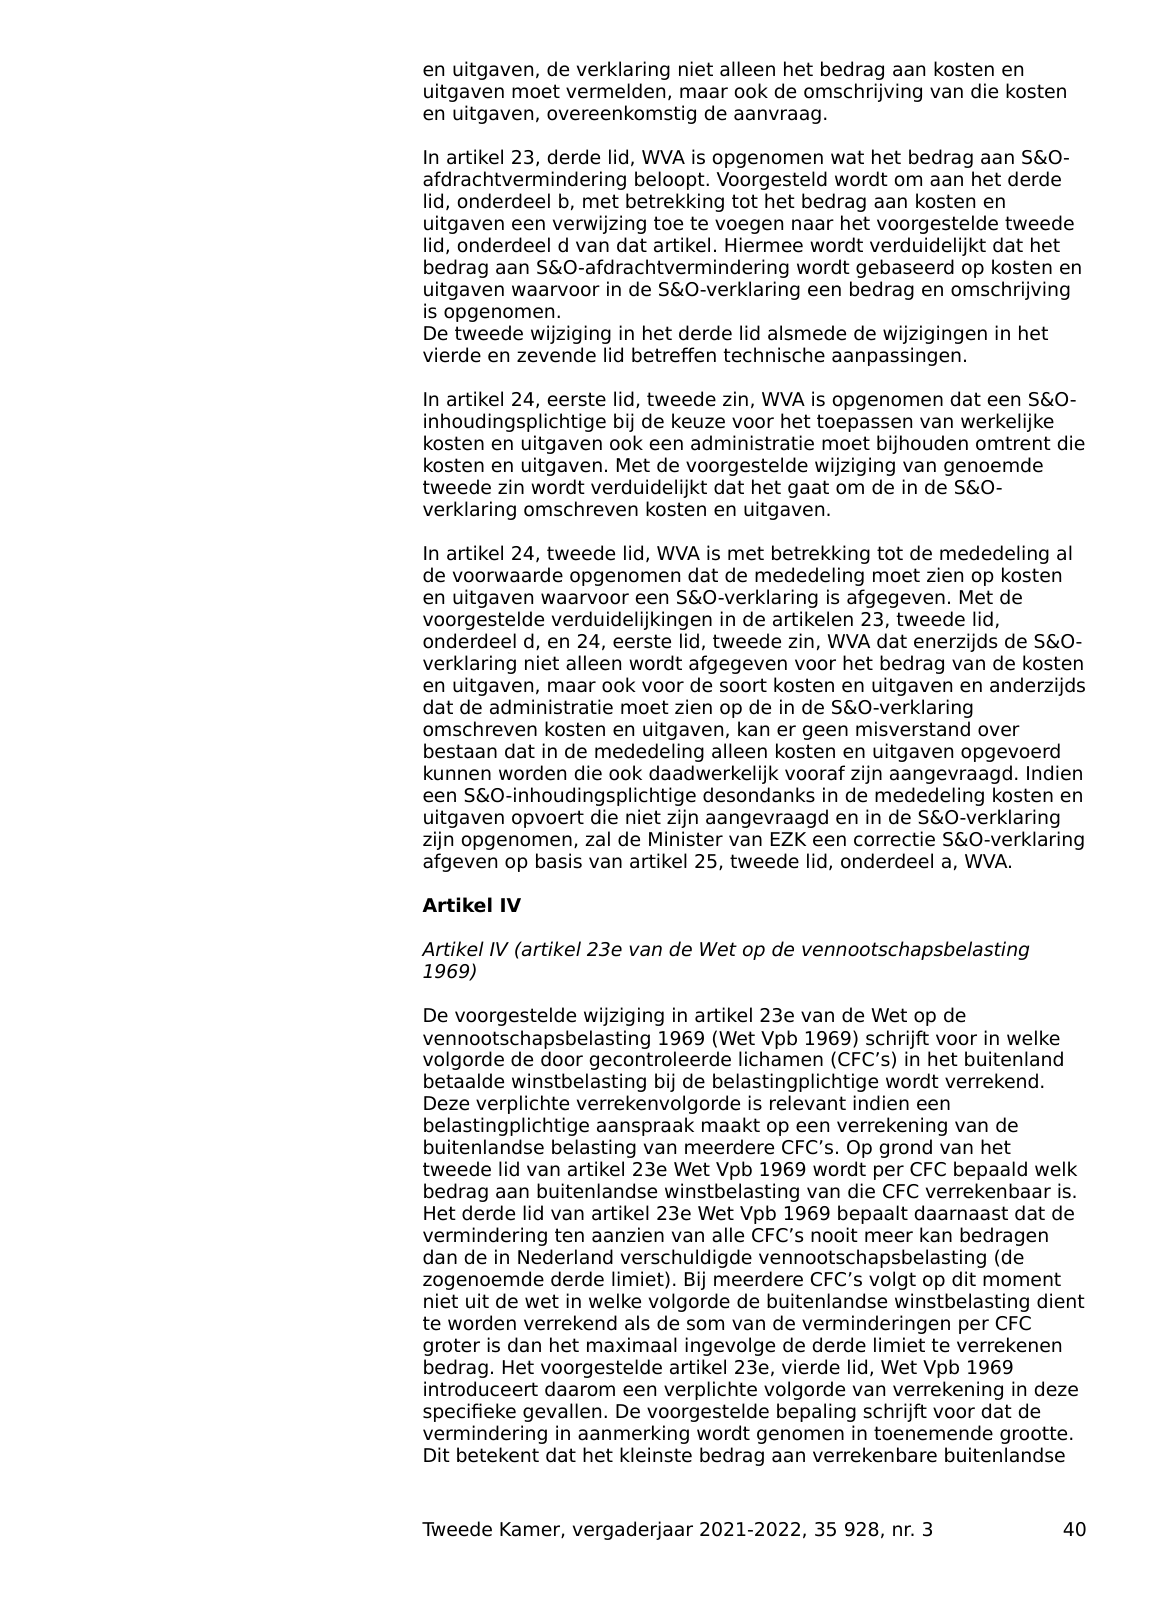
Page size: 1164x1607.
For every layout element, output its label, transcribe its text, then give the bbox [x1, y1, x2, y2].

text In artikel 23, derde lid, WVA is opgenomen wat het bedrag aan S&O-afdrachtvermindering beloopt. Voorgesteld wordt om aan het derde lid, onderdeel b, met betrekking tot het bedrag aan kosten en uitgaven een verwijzing toe te voegen naar het voorgestelde tweede lid, onderdeel d van dat artikel. Hiermee wordt verduidelijkt dat het bedrag aan S&O-afdrachtvermindering wordt gebaseerd op kosten en uitgaven waarvoor in de S&O-verklaring een bedrag en omschrijving is opgenomen. [422, 147, 1087, 323]
text In artikel 24, eerste lid, tweede zin, WVA is opgenomen dat een S&O-inhoudingsplichtige bij de keuze voor het toepassen van werkelijke kosten en uitgaven ook een administratie moet bijhouden omtrent die kosten en uitgaven. Met de voorgestelde wijziging van genoemde tweede zin wordt verduidelijkt dat het gaat om de in de S&O-verklaring omschreven kosten en uitgaven. [422, 389, 1087, 521]
subtitle Artikel IV [422, 895, 1087, 917]
text De voorgestelde wijziging in artikel 23e van de Wet op de vennootschapsbelasting 1969 (Wet Vpb 1969) schrijft voor in welke volgorde de door gecontroleerde lichamen (CFC’s) in het buitenland betaalde winstbelasting bij de belastingplichtige wordt verrekend. Deze verplichte verrekenvolgorde is relevant indien een belastingplichtige aanspraak maakt op een verrekening van de buitenlandse belasting van meerdere CFC’s. Op grond van het tweede lid van artikel 23e Wet Vpb 1969 wordt per CFC bepaald welk bedrag aan buitenlandse winstbelasting van die CFC verrekenbaar is. Het derde lid van artikel 23e Wet Vpb 1969 bepaalt daarnaast dat de vermindering ten aanzien van alle CFC’s nooit meer kan bedragen dan de in Nederland verschuldigde vennootschapsbelasting (de zogenoemde derde limiet). Bij meerdere CFC’s volgt op dit moment niet uit de wet in welke volgorde de buitenlandse winstbelasting dient te worden verrekend als de som van de verminderingen per CFC groter is dan het maximaal ingevolge de derde limiet te verrekenen bedrag. Het voorgestelde artikel 23e, vierde lid, Wet Vpb 1969 introduceert daarom een verplichte volgorde van verrekening in deze specifieke gevallen. De voorgestelde bepaling schrijft voor dat de vermindering in aanmerking wordt genomen in toenemende grootte. Dit betekent dat het kleinste bedrag aan verrekenbare buitenlandse [422, 1005, 1087, 1467]
text In artikel 24, tweede lid, WVA is met betrekking tot de mededeling al de voorwaarde opgenomen dat de mededeling moet zien op kosten en uitgaven waarvoor een S&O-verklaring is afgegeven. Met de voorgestelde verduidelijkingen in de artikelen 23, tweede lid, onderdeel d, en 24, eerste lid, tweede zin, WVA dat enerzijds de S&O-verklaring niet alleen wordt afgegeven voor het bedrag van de kosten en uitgaven, maar ook voor de soort kosten en uitgaven en anderzijds dat de administratie moet zien op de in de S&O-verklaring omschreven kosten en uitgaven, kan er geen misverstand over bestaan dat in de mededeling alleen kosten en uitgaven opgevoerd kunnen worden die ook daadwerkelijk vooraf zijn aangevraagd. Indien een S&O-inhoudingsplichtige desondanks in de mededeling kosten en uitgaven opvoert die niet zijn aangevraagd en in de S&O-verklaring zijn opgenomen, zal de Minister van EZK een correctie S&O-verklaring afgeven op basis van artikel 25, tweede lid, onderdeel a, WVA. [422, 543, 1087, 873]
subtitle Artikel IV (artikel 23e van de Wet op de vennootschapsbelasting 1969) [422, 939, 1087, 983]
text De tweede wijziging in het derde lid alsmede de wijzigingen in het vierde en zevende lid betreffen technische aanpassingen. [422, 323, 1087, 367]
text en uitgaven, de verklaring niet alleen het bedrag aan kosten en uitgaven moet vermelden, maar ook de omschrijving van die kosten en uitgaven, overeenkomstig de aanvraag. [422, 59, 1087, 125]
